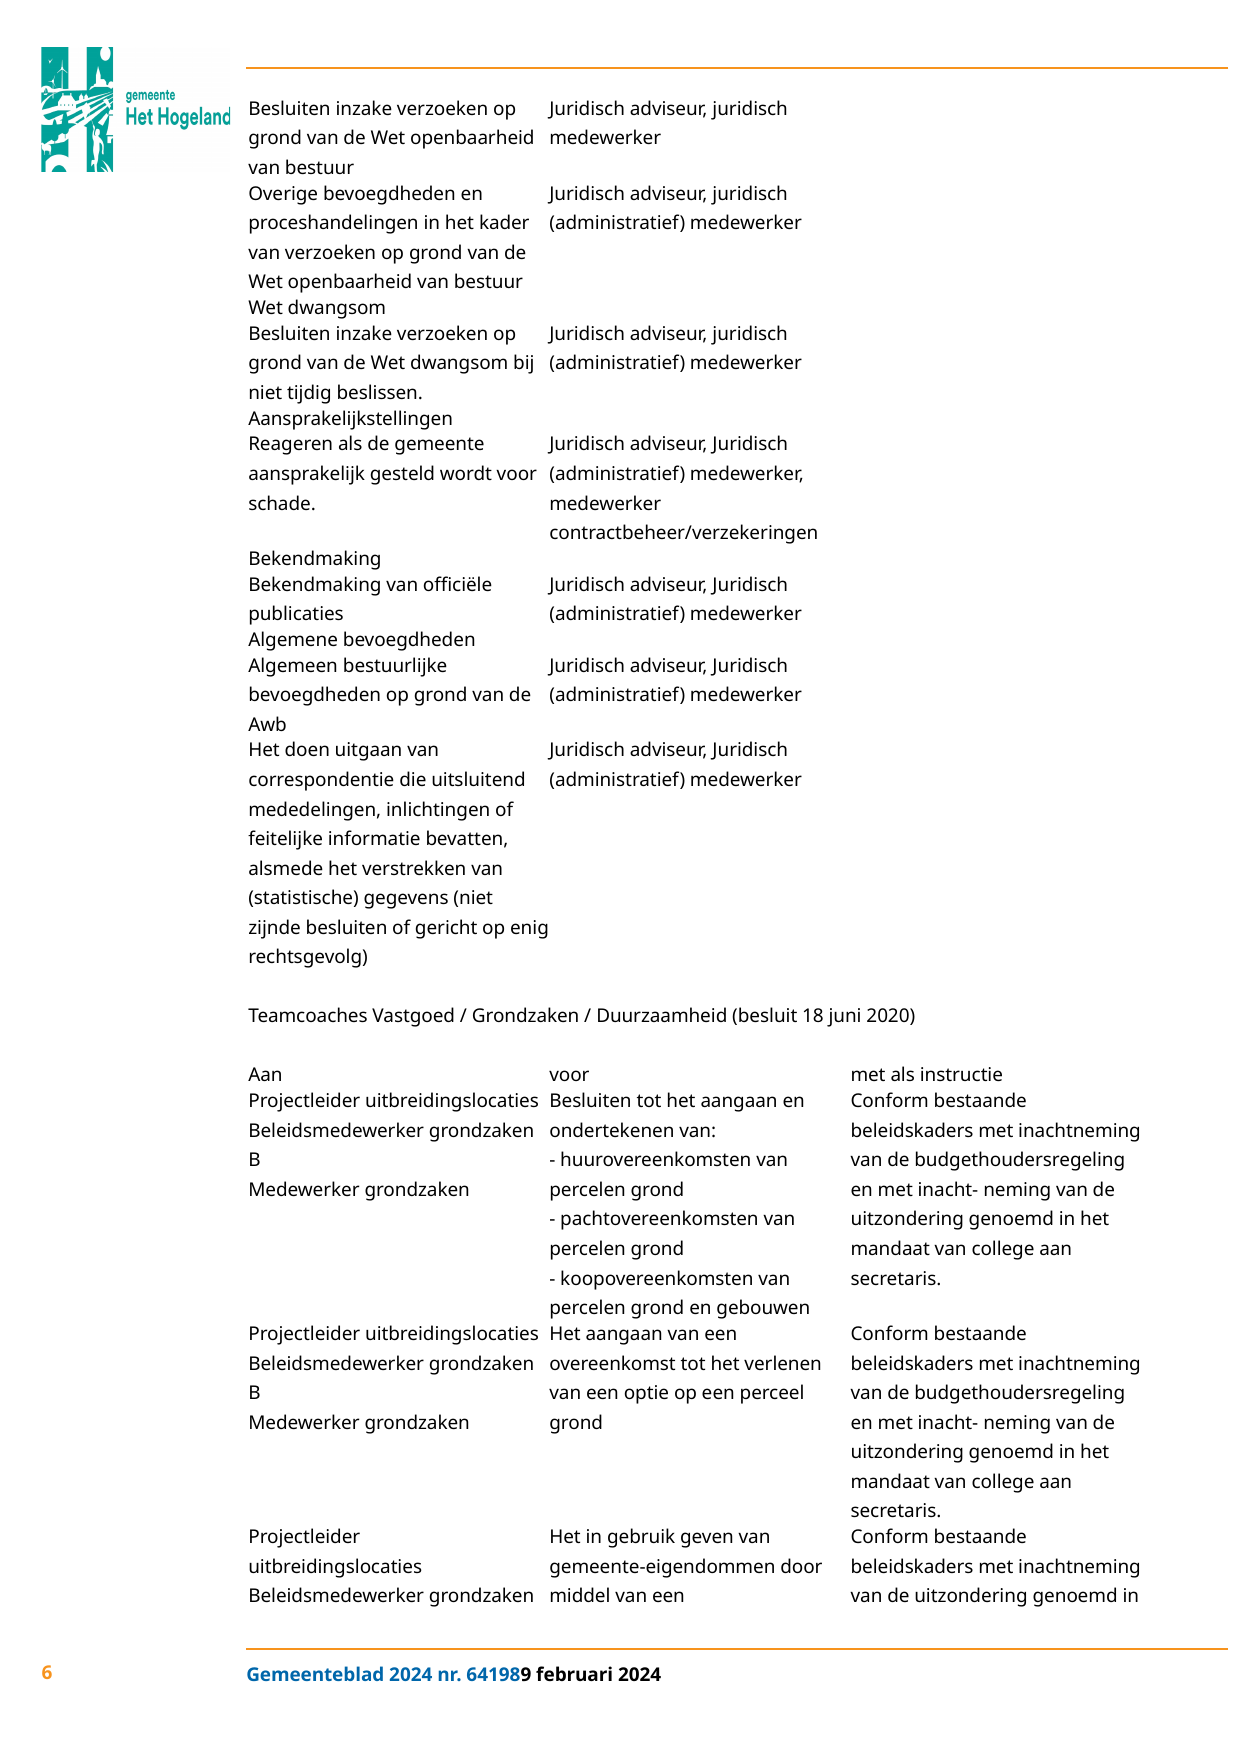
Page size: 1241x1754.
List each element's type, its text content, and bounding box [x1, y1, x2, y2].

table_cell Besluiten inzake verzoeken op grond van de Wet openbaarheid van bestuur [248, 95, 549, 180]
table_cell Juridisch adviseur, juridisch (administratief) medewerker [549, 320, 850, 405]
table_cell Het aangaan van een overeenkomst tot het verlenen van een optie op een perceel grond [549, 1320, 850, 1523]
table_cell [850, 737, 1152, 969]
table_cell Aansprakelijkstellingen [248, 405, 549, 431]
table_cell Juridisch adviseur, juridisch (administratief) medewerker [549, 180, 850, 294]
table_cell Het in gebruik geven van gemeente-eigendommen door middel van een [549, 1523, 850, 1608]
table_cell [850, 652, 1152, 737]
table_cell [850, 431, 1152, 545]
table_cell Conform bestaande beleidskaders met inachtneming van de budgethoudersregeling en met inacht- neming van de uitzondering genoemd in het mandaat van college aan secretaris. [850, 1087, 1152, 1320]
table_cell [850, 180, 1152, 294]
table_cell Besluiten tot het aangaan en ondertekenen van: - huurovereenkomsten van percelen grond - pachtovereenkomsten van percelen grond - koopovereenkomsten van percelen grond en gebouwen [549, 1087, 850, 1320]
table_cell [850, 95, 1152, 180]
table_header Aan [248, 1062, 549, 1087]
table_header met als instructie [850, 1062, 1152, 1087]
table_cell Het doen uitgaan van correspondentie die uitsluitend mededelingen, inlichtingen of feitelijke informatie bevatten, alsmede het verstrekken van (statistische) gegevens (niet zijnde besluiten of gericht op enig rechtsgevolg) [248, 737, 549, 969]
table_cell Bekendmaking [248, 545, 549, 571]
table_cell Projectleider uitbreidingslocaties Beleidsmedewerker grondzaken B Medewerker grondzaken [248, 1320, 549, 1523]
table_cell [850, 571, 1152, 626]
text Teamcoaches Vastgoed / Grondzaken / Duurzaamheid (besluit 18 juni 2020) [248, 1002, 1152, 1028]
table_cell Algemene bevoegdheden [248, 626, 549, 652]
picture [41, 47, 231, 172]
table_cell Projectleider uitbreidingslocaties Beleidsmedewerker grondzaken [248, 1523, 549, 1608]
table_cell Juridisch adviseur, Juridisch (administratief) medewerker [549, 571, 850, 626]
table_cell Juridisch adviseur, Juridisch (administratief) medewerker, medewerker contractbeheer/verzekeringen [549, 431, 850, 545]
table_cell [850, 545, 1152, 571]
table_header voor [549, 1062, 850, 1087]
table_cell Conform bestaande beleidskaders met inachtneming van de uitzondering genoemd in [850, 1523, 1152, 1608]
table_cell Wet dwangsom [248, 294, 549, 320]
table_cell Algemeen bestuurlijke bevoegdheden op grond van de Awb [248, 652, 549, 737]
table_cell [850, 320, 1152, 405]
table_cell Conform bestaande beleidskaders met inachtneming van de budgethoudersregeling en met inacht- neming van de uitzondering genoemd in het mandaat van college aan secretaris. [850, 1320, 1152, 1523]
table_cell Reageren als de gemeente aansprakelijk gesteld wordt voor schade. [248, 431, 549, 545]
table_cell Juridisch adviseur, juridisch medewerker [549, 95, 850, 180]
table_cell Juridisch adviseur, Juridisch (administratief) medewerker [549, 652, 850, 737]
table_cell [549, 545, 850, 571]
table_cell Projectleider uitbreidingslocaties Beleidsmedewerker grondzaken B Medewerker grondzaken [248, 1087, 549, 1320]
table_cell Overige bevoegdheden en proceshandelingen in het kader van verzoeken op grond van de Wet openbaarheid van bestuur [248, 180, 549, 294]
table_cell Bekendmaking van officiële publicaties [248, 571, 549, 626]
table_cell Besluiten inzake verzoeken op grond van de Wet dwangsom bij niet tijdig beslissen. [248, 320, 549, 405]
table_cell Juridisch adviseur, Juridisch (administratief) medewerker [549, 737, 850, 969]
